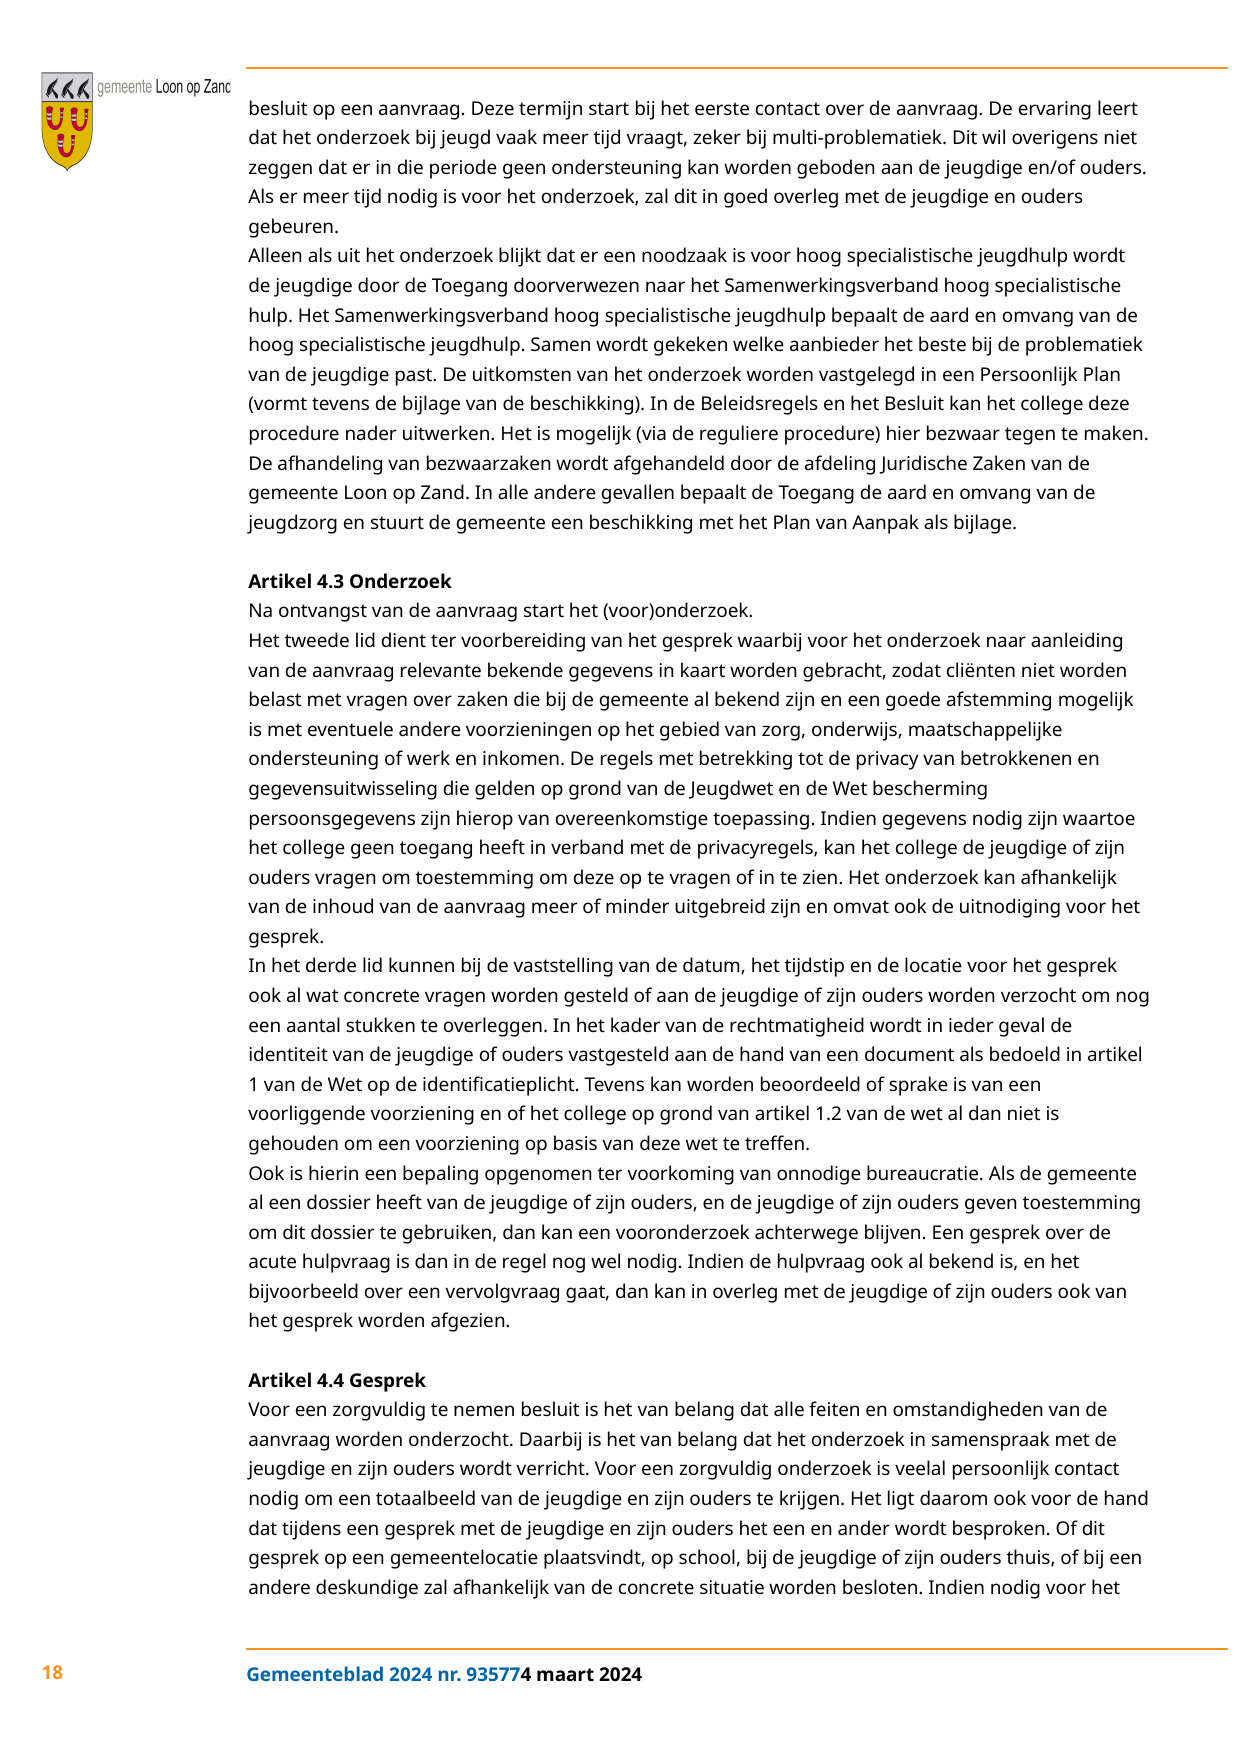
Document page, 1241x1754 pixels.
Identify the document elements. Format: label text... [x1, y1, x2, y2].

text Artikel 4.4 Gesprek [248, 1367, 1152, 1393]
text Alleen als uit het onderzoek blijkt dat er een noodzaak is voor hoog specialistische jeugdhulp wordt de jeugdige door de Toegang doorverwezen naar het Samenwerkingsverband hoog specialistische hulp. Het Samenwerkingsverband hoog specialistische jeugdhulp bepaalt de aard en omvang van de hoog specialistische jeugdhulp. Samen wordt gekeken welke aanbieder het beste bij de problematiek van de jeugdige past. De uitkomsten van het onderzoek worden vastgelegd in een Persoonlijk Plan (vormt tevens de bijlage van de beschikking). In de Beleidsregels en het Besluit kan het college deze procedure nader uitwerken. Het is mogelijk (via de reguliere procedure) hier bezwaar tegen te maken. De afhandeling van bezwaarzaken wordt afgehandeld door de afdeling Juridische Zaken van de gemeente Loon op Zand. In alle andere gevallen bepaalt de Toegang de aard en omvang van de jeugdzorg en stuurt de gemeente een beschikking met het Plan van Aanpak als bijlage. [248, 243, 1152, 535]
text Artikel 4.3 Onderzoek [248, 568, 1152, 594]
text besluit op een aanvraag. Deze termijn start bij het eerste contact over de aanvraag. De ervaring leert dat het onderzoek bij jeugd vaak meer tijd vraagt, zeker bij multi-problematiek. Dit wil overigens niet zeggen dat er in die periode geen ondersteuning kan worden geboden aan de jeugdige en/of ouders. Als er meer tijd nodig is voor het onderzoek, zal dit in goed overleg met de jeugdige en ouders gebeuren. [248, 95, 1152, 239]
text In het derde lid kunnen bij de vaststelling van de datum, het tijdstip en de locatie voor het gesprek ook al wat concrete vragen worden gesteld of aan de jeugdige of zijn ouders worden verzocht om nog een aantal stukken te overleggen. In het kader van de rechtmatigheid wordt in ieder geval de identiteit van de jeugdige of ouders vastgesteld aan de hand van een document als bedoeld in artikel 1 van de Wet op de identificatieplicht. Tevens kan worden beoordeeld of sprake is van een voorliggende voorziening en of het college op grond van artikel 1.2 van de wet al dan niet is gehouden om een voorziening op basis van deze wet te treffen. [248, 953, 1152, 1156]
text Na ontvangst van de aanvraag start het (voor)onderzoek. [248, 598, 1152, 623]
picture [41, 47, 231, 172]
text Het tweede lid dient ter voorbereiding van het gesprek waarbij voor het onderzoek naar aanleiding van de aanvraag relevante bekende gegevens in kaart worden gebracht, zodat cliënten niet worden belast met vragen over zaken die bij de gemeente al bekend zijn en een goede afstemming mogelijk is met eventuele andere voorzieningen op het gebied van zorg, onderwijs, maatschappelijke ondersteuning of werk en inkomen. De regels met betrekking tot de privacy van betrokkenen en gegevensuitwisseling die gelden op grond van de Jeugdwet en de Wet bescherming persoonsgegevens zijn hierop van overeenkomstige toepassing. Indien gegevens nodig zijn waartoe het college geen toegang heeft in verband met de privacyregels, kan het college de jeugdige of zijn ouders vragen om toestemming om deze op te vragen of in te zien. Het onderzoek kan afhankelijk van de inhoud van de aanvraag meer of minder uitgebreid zijn en omvat ook de uitnodiging voor het gesprek. [248, 627, 1152, 949]
text Voor een zorgvuldig te nemen besluit is het van belang dat alle feiten en omstandigheden van de aanvraag worden onderzocht. Daarbij is het van belang dat het onderzoek in samenspraak met de jeugdige en zijn ouders wordt verricht. Voor een zorgvuldig onderzoek is veelal persoonlijk contact nodig om een totaalbeeld van de jeugdige en zijn ouders te krijgen. Het ligt daarom ook voor de hand dat tijdens een gesprek met de jeugdige en zijn ouders het een en ander wordt besproken. Of dit gesprek op een gemeentelocatie plaatsvindt, op school, bij de jeugdige of zijn ouders thuis, of bij een andere deskundige zal afhankelijk van de concrete situatie worden besloten. Indien nodig voor het [248, 1396, 1152, 1600]
text Ook is hierin een bepaling opgenomen ter voorkoming van onnodige bureaucratie. Als de gemeente al een dossier heeft van de jeugdige of zijn ouders, en de jeugdige of zijn ouders geven toestemming om dit dossier te gebruiken, dan kan een vooronderzoek achterwege blijven. Een gesprek over de acute hulpvraag is dan in de regel nog wel nodig. Indien de hulpvraag ook al bekend is, en het bijvoorbeeld over een vervolgvraag gaat, dan kan in overleg met de jeugdige of zijn ouders ook van het gesprek worden afgezien. [248, 1160, 1152, 1333]
